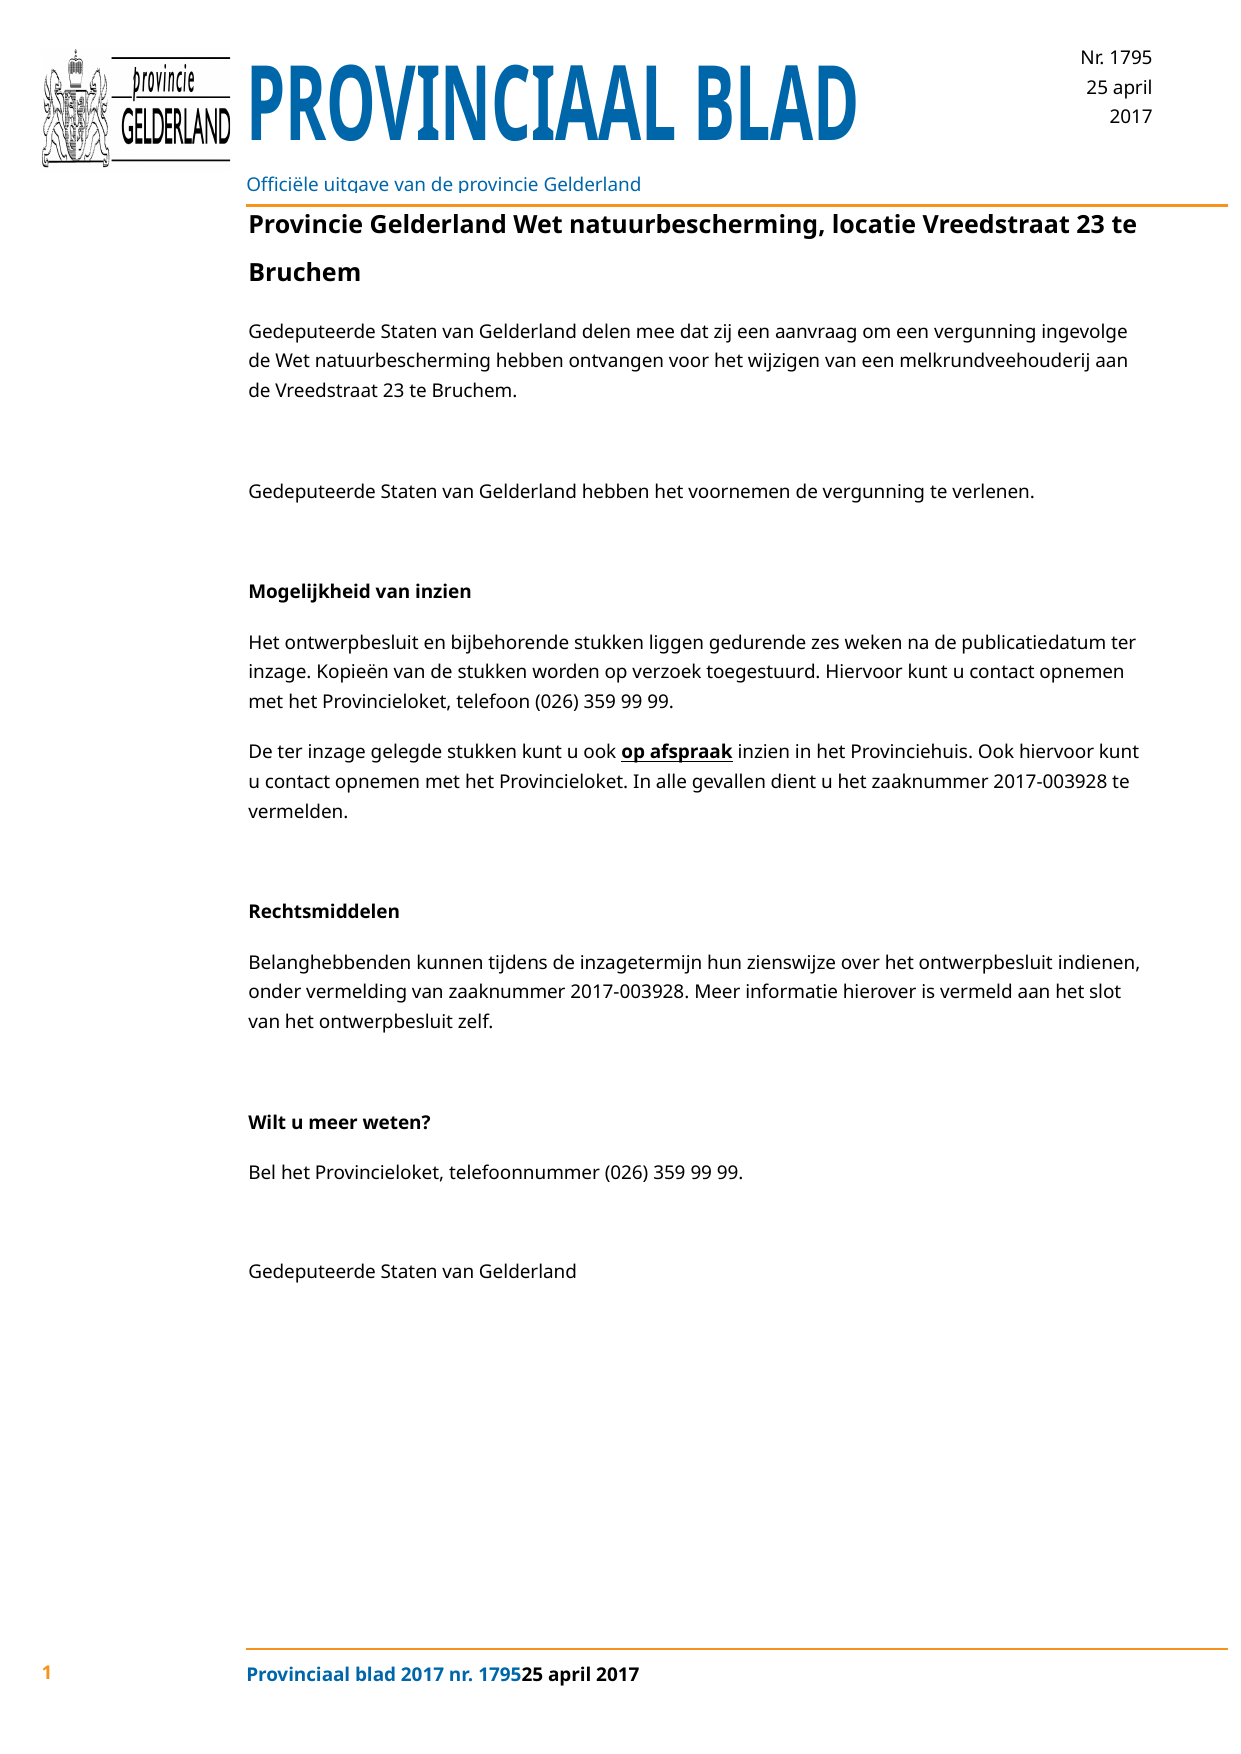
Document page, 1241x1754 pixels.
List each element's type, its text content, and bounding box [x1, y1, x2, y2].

text Provincie Gelderland Wet natuurbescherming, locatie Vreedstraat 23 te Bruchem [248, 207, 1152, 288]
text Gedeputeerde Staten van Gelderland [248, 1258, 1152, 1283]
text De ter inzage gelegde stukken kunt u ook op afspraak inzien in het Provinciehuis. Ook hiervoor kunt u contact opnemen met het Provincieloket. In alle gevallen dient u het zaaknummer 2017-003928 te vermelden. [248, 739, 1152, 824]
text Mogelijkheid van inzien [248, 579, 1152, 604]
text Bel het Provincieloket, telefoonnummer (026) 359 99 99. [248, 1159, 1152, 1185]
text Rechtsmiddelen [248, 899, 1152, 924]
text Gedeputeerde Staten van Gelderland delen mee dat zij een aanvraag om een vergunning ingevolge de Wet natuurbescherming hebben ontvangen voor het wijzigen van een melkrundveehouderij aan de Vreedstraat 23 te Bruchem. [248, 318, 1152, 403]
text Wilt u meer weten? [248, 1109, 1152, 1135]
text Gedeputeerde Staten van Gelderland hebben het voornemen de vergunning te verlenen. [248, 478, 1152, 504]
text Belanghebbenden kunnen tijdens de inzagetermijn hun zienswijze over het ontwerpbesluit indienen, onder vermelding van zaaknummer 2017-003928. Meer informatie hierover is vermeld aan het slot van het ontwerpbesluit zelf. [248, 949, 1152, 1034]
picture [41, 47, 231, 172]
text Het ontwerpbesluit en bijbehorende stukken liggen gedurende zes weken na de publicatiedatum ter inzage. Kopieën van de stukken worden op verzoek toegestuurd. Hiervoor kunt u contact opnemen met het Provincieloket, telefoon (026) 359 99 99. [248, 629, 1152, 714]
